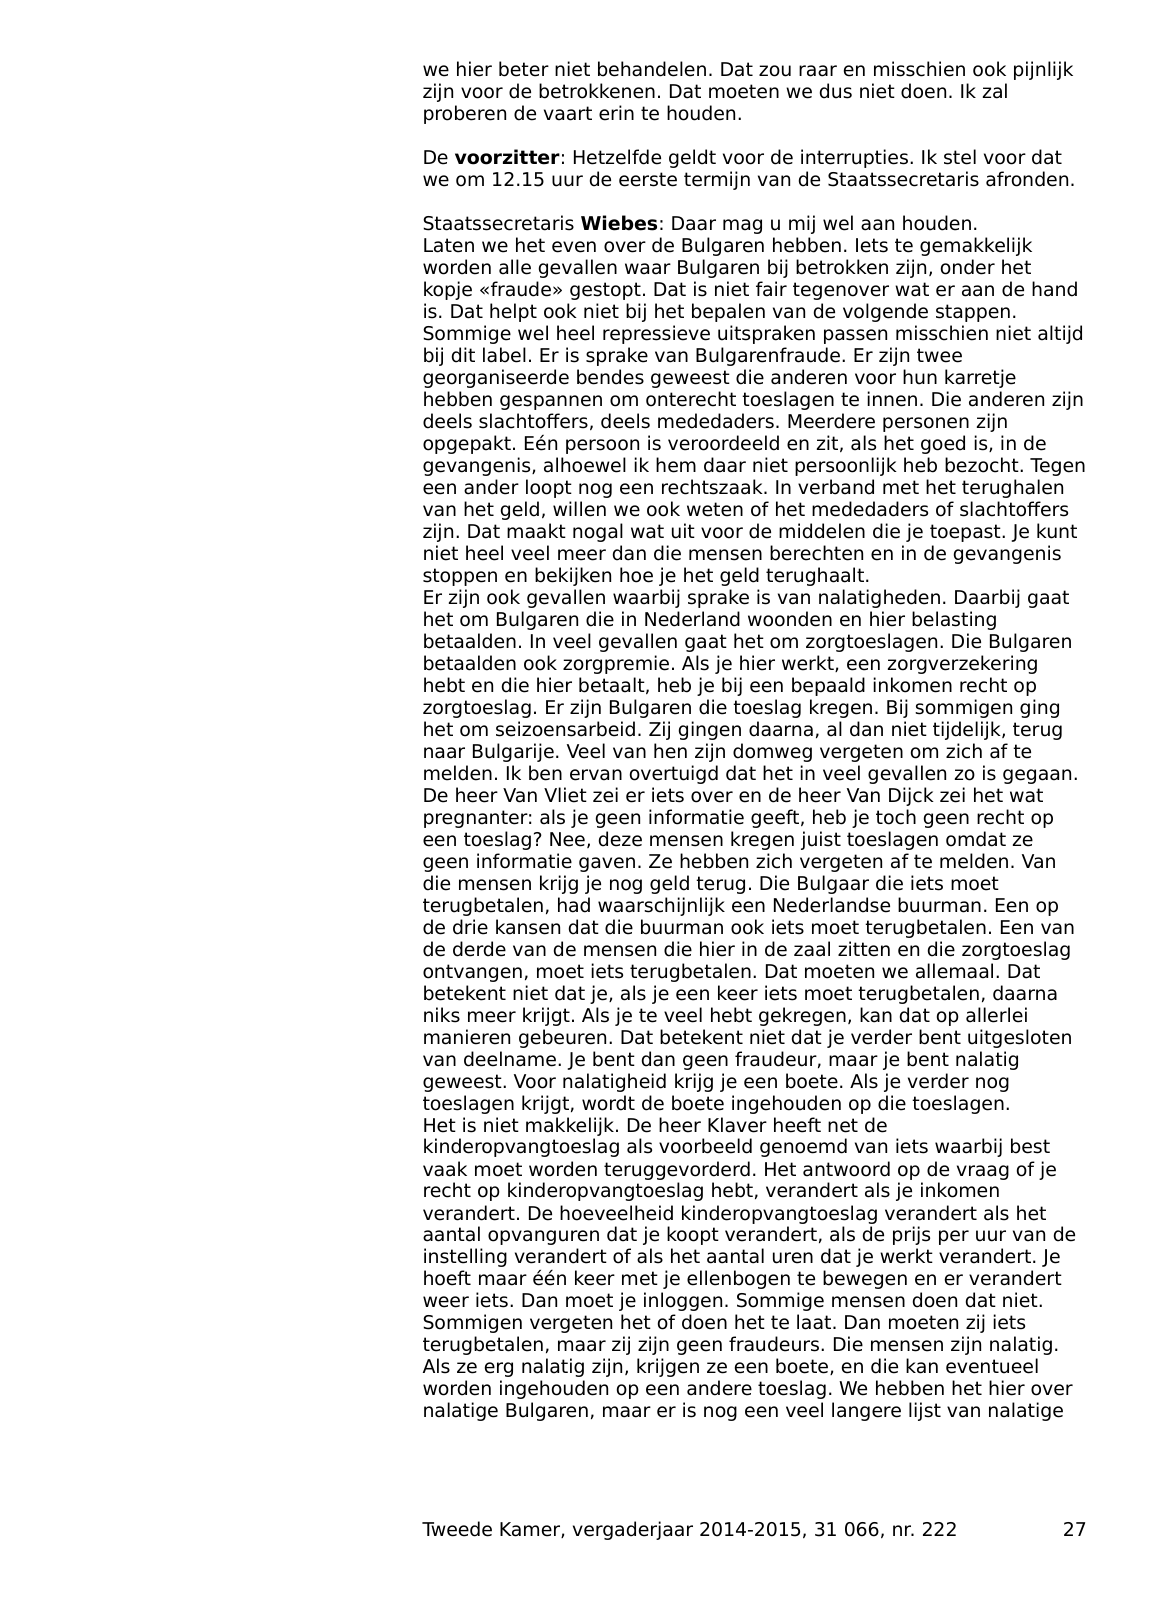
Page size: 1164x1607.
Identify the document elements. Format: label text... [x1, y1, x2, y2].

text Laten we het even over de Bulgaren hebben. Iets te gemakkelijk worden alle gevallen waar Bulgaren bij betrokken zijn, onder het kopje «fraude» gestopt. Dat is niet fair tegenover wat er aan de hand is. Dat helpt ook niet bij het bepalen van de volgende stappen. Sommige wel heel repressieve uitspraken passen misschien niet altijd bij dit label. Er is sprake van Bulgarenfraude. Er zijn twee georganiseerde bendes geweest die anderen voor hun karretje hebben gespannen om onterecht toeslagen te innen. Die anderen zijn deels slachtoffers, deels mededaders. Meerdere personen zijn opgepakt. Eén persoon is veroordeeld en zit, als het goed is, in de gevangenis, alhoewel ik hem daar niet persoonlijk heb bezocht. Tegen een ander loopt nog een rechtszaak. In verband met het terughalen van het geld, willen we ook weten of het mededaders of slachtoffers zijn. Dat maakt nogal wat uit voor de middelen die je toepast. Je kunt niet heel veel meer dan die mensen berechten en in de gevangenis stoppen en bekijken hoe je het geld terughaalt. [422, 235, 1087, 587]
text Er zijn ook gevallen waarbij sprake is van nalatigheden. Daarbij gaat het om Bulgaren die in Nederland woonden en hier belasting betaalden. In veel gevallen gaat het om zorgtoeslagen. Die Bulgaren betaalden ook zorgpremie. Als je hier werkt, een zorgverzekering hebt en die hier betaalt, heb je bij een bepaald inkomen recht op zorgtoeslag. Er zijn Bulgaren die toeslag kregen. Bij sommigen ging het om seizoensarbeid. Zij gingen daarna, al dan niet tijdelijk, terug naar Bulgarije. Veel van hen zijn domweg vergeten om zich af te melden. Ik ben ervan overtuigd dat het in veel gevallen zo is gegaan. [422, 587, 1087, 785]
text Staatssecretaris Wiebes: Daar mag u mij wel aan houden. [422, 213, 1087, 235]
text we hier beter niet behandelen. Dat zou raar en misschien ook pijnlijk zijn voor de betrokkenen. Dat moeten we dus niet doen. Ik zal proberen de vaart erin te houden. [422, 59, 1087, 125]
text De heer Van Vliet zei er iets over en de heer Van Dijck zei het wat pregnanter: als je geen informatie geeft, heb je toch geen recht op een toeslag? Nee, deze mensen kregen juist toeslagen omdat ze geen informatie gaven. Ze hebben zich vergeten af te melden. Van die mensen krijg je nog geld terug. Die Bulgaar die iets moet terugbetalen, had waarschijnlijk een Nederlandse buurman. Een op de drie kansen dat die buurman ook iets moet terugbetalen. Een van de derde van de mensen die hier in de zaal zitten en die zorgtoeslag ontvangen, moet iets terugbetalen. Dat moeten we allemaal. Dat betekent niet dat je, als je een keer iets moet terugbetalen, daarna niks meer krijgt. Als je te veel hebt gekregen, kan dat op allerlei manieren gebeuren. Dat betekent niet dat je verder bent uitgesloten van deelname. Je bent dan geen fraudeur, maar je bent nalatig geweest. Voor nalatigheid krijg je een boete. Als je verder nog toeslagen krijgt, wordt de boete ingehouden op die toeslagen. [422, 785, 1087, 1114]
text Het is niet makkelijk. De heer Klaver heeft net de kinderopvangtoeslag als voorbeeld genoemd van iets waarbij best vaak moet worden teruggevorderd. Het antwoord op de vraag of je recht op kinderopvangtoeslag hebt, verandert als je inkomen verandert. De hoeveelheid kinderopvangtoeslag verandert als het aantal opvanguren dat je koopt verandert, als de prijs per uur van de instelling verandert of als het aantal uren dat je werkt verandert. Je hoeft maar één keer met je ellenbogen te bewegen en er verandert weer iets. Dan moet je inloggen. Sommige mensen doen dat niet. Sommigen vergeten het of doen het te laat. Dan moeten zij iets terugbetalen, maar zij zijn geen fraudeurs. Die mensen zijn nalatig. Als ze erg nalatig zijn, krijgen ze een boete, en die kan eventueel worden ingehouden op een andere toeslag. We hebben het hier over nalatige Bulgaren, maar er is nog een veel langere lijst van nalatige [422, 1114, 1087, 1422]
text De voorzitter: Hetzelfde geldt voor de interrupties. Ik stel voor dat we om 12.15 uur de eerste termijn van de Staatssecretaris afronden. [422, 147, 1087, 191]
